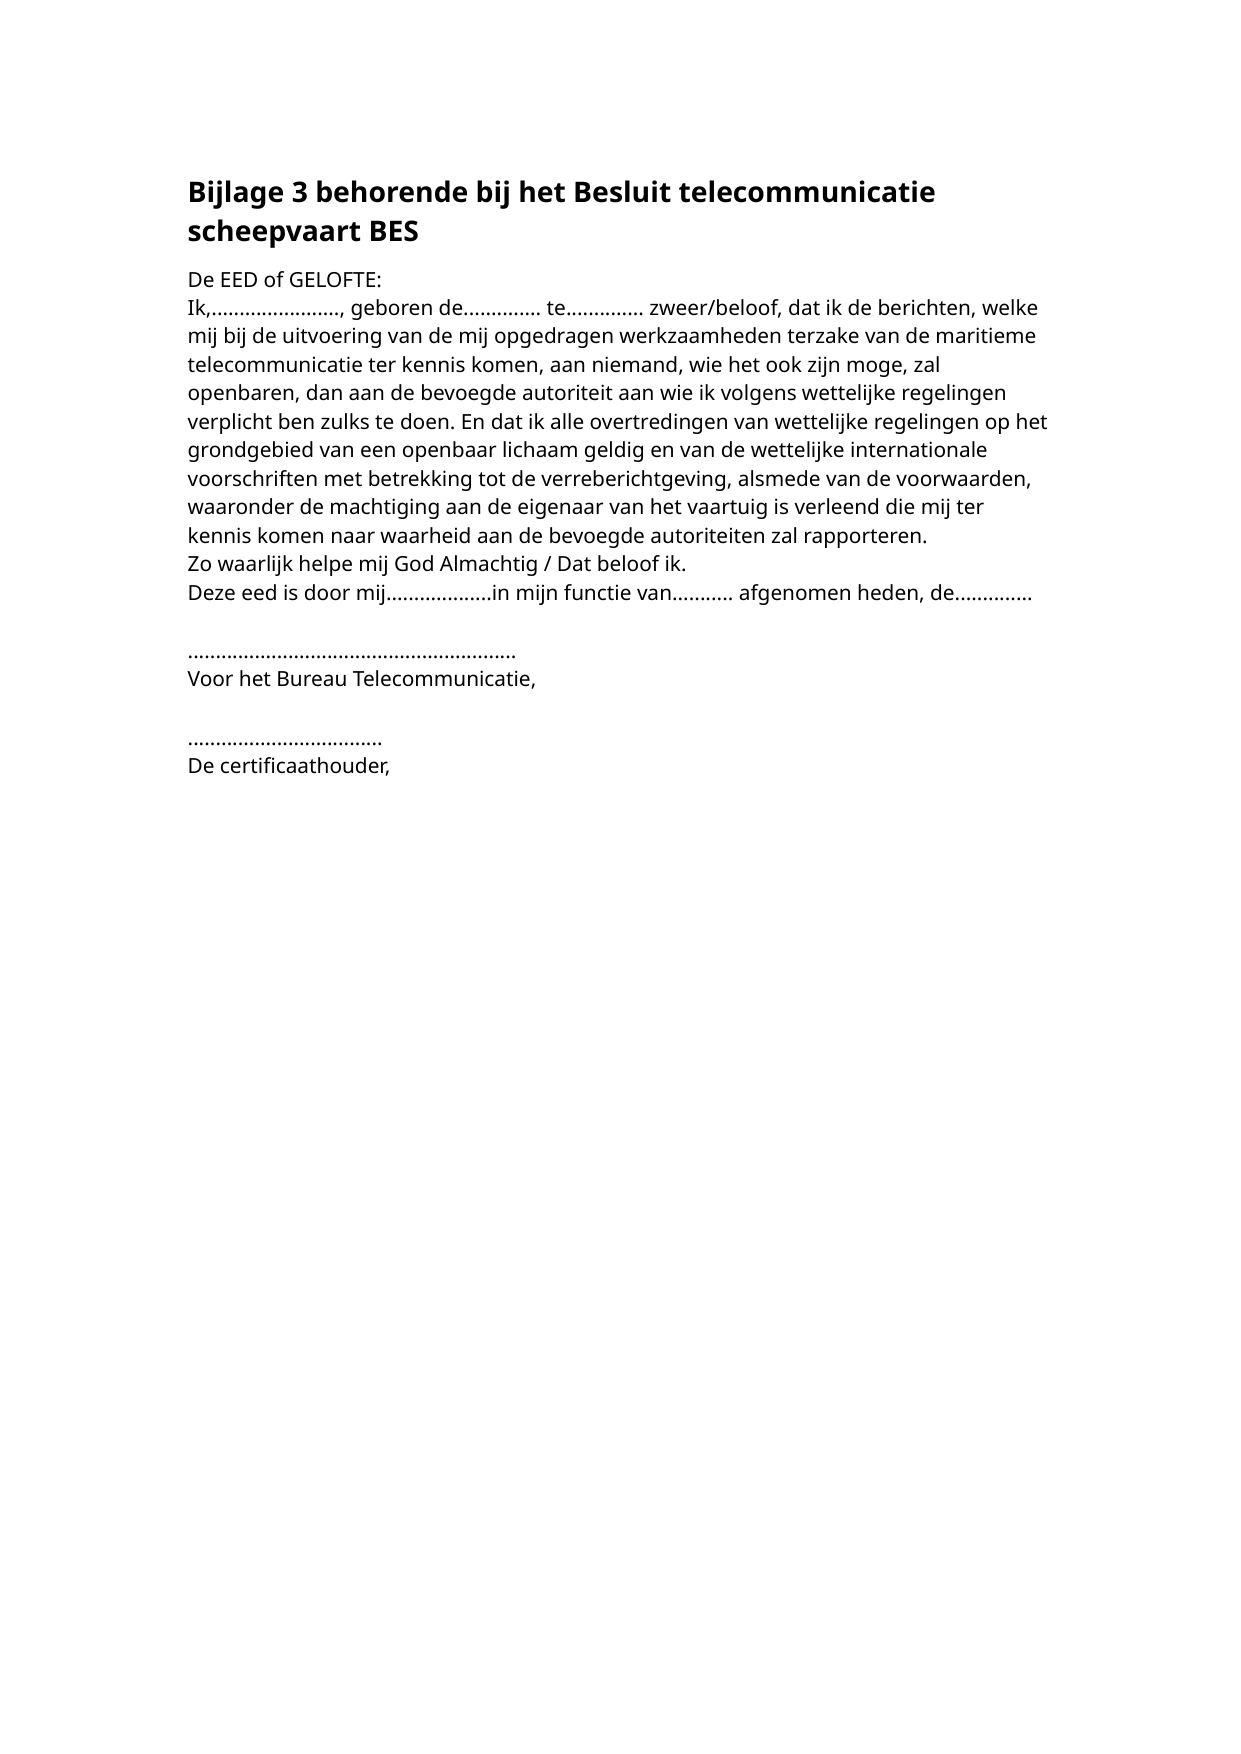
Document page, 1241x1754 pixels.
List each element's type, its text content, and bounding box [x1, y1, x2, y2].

text Ik,......................., geboren de.............. te.............. zweer/beloof, dat ik de berichten, welke mij bij de uitvoering van de mij opgedragen werkzaamheden terzake van de maritieme telecommunicatie ter kennis komen, aan niemand, wie het ook zijn moge, zal openbaren, dan aan de bevoegde autoriteit aan wie ik volgens wettelijke regelingen verplicht ben zulks te doen. En dat ik alle overtredingen van wettelijke regelingen op het grondgebied van een openbaar lichaam geldig en van de wettelijke internationale voorschriften met betrekking tot de verreberichtgeving, alsmede van de voorwaarden, waaronder de machtiging aan de eigenaar van het vaartuig is verleend die mij ter kennis komen naar waarheid aan de bevoegde autoriteiten zal rapporteren. [187, 293, 1053, 549]
subtitle Bijlage 3 behorende bij het Besluit telecommunicatie scheepvaart BES [187, 172, 1053, 250]
text Voor het Bureau Telecommunicatie, [187, 664, 1053, 693]
text Zo waarlijk helpe mij God Almachtig / Dat beloof ik. [187, 549, 1053, 578]
text ........................................................... [187, 636, 1053, 664]
text De certificaathouder, [187, 751, 1053, 780]
text De EED of GELOFTE: [187, 265, 1053, 293]
text ................................... [187, 723, 1053, 751]
text Deze eed is door mij...................in mijn functie van........... afgenomen heden, de.............. [187, 578, 1053, 606]
